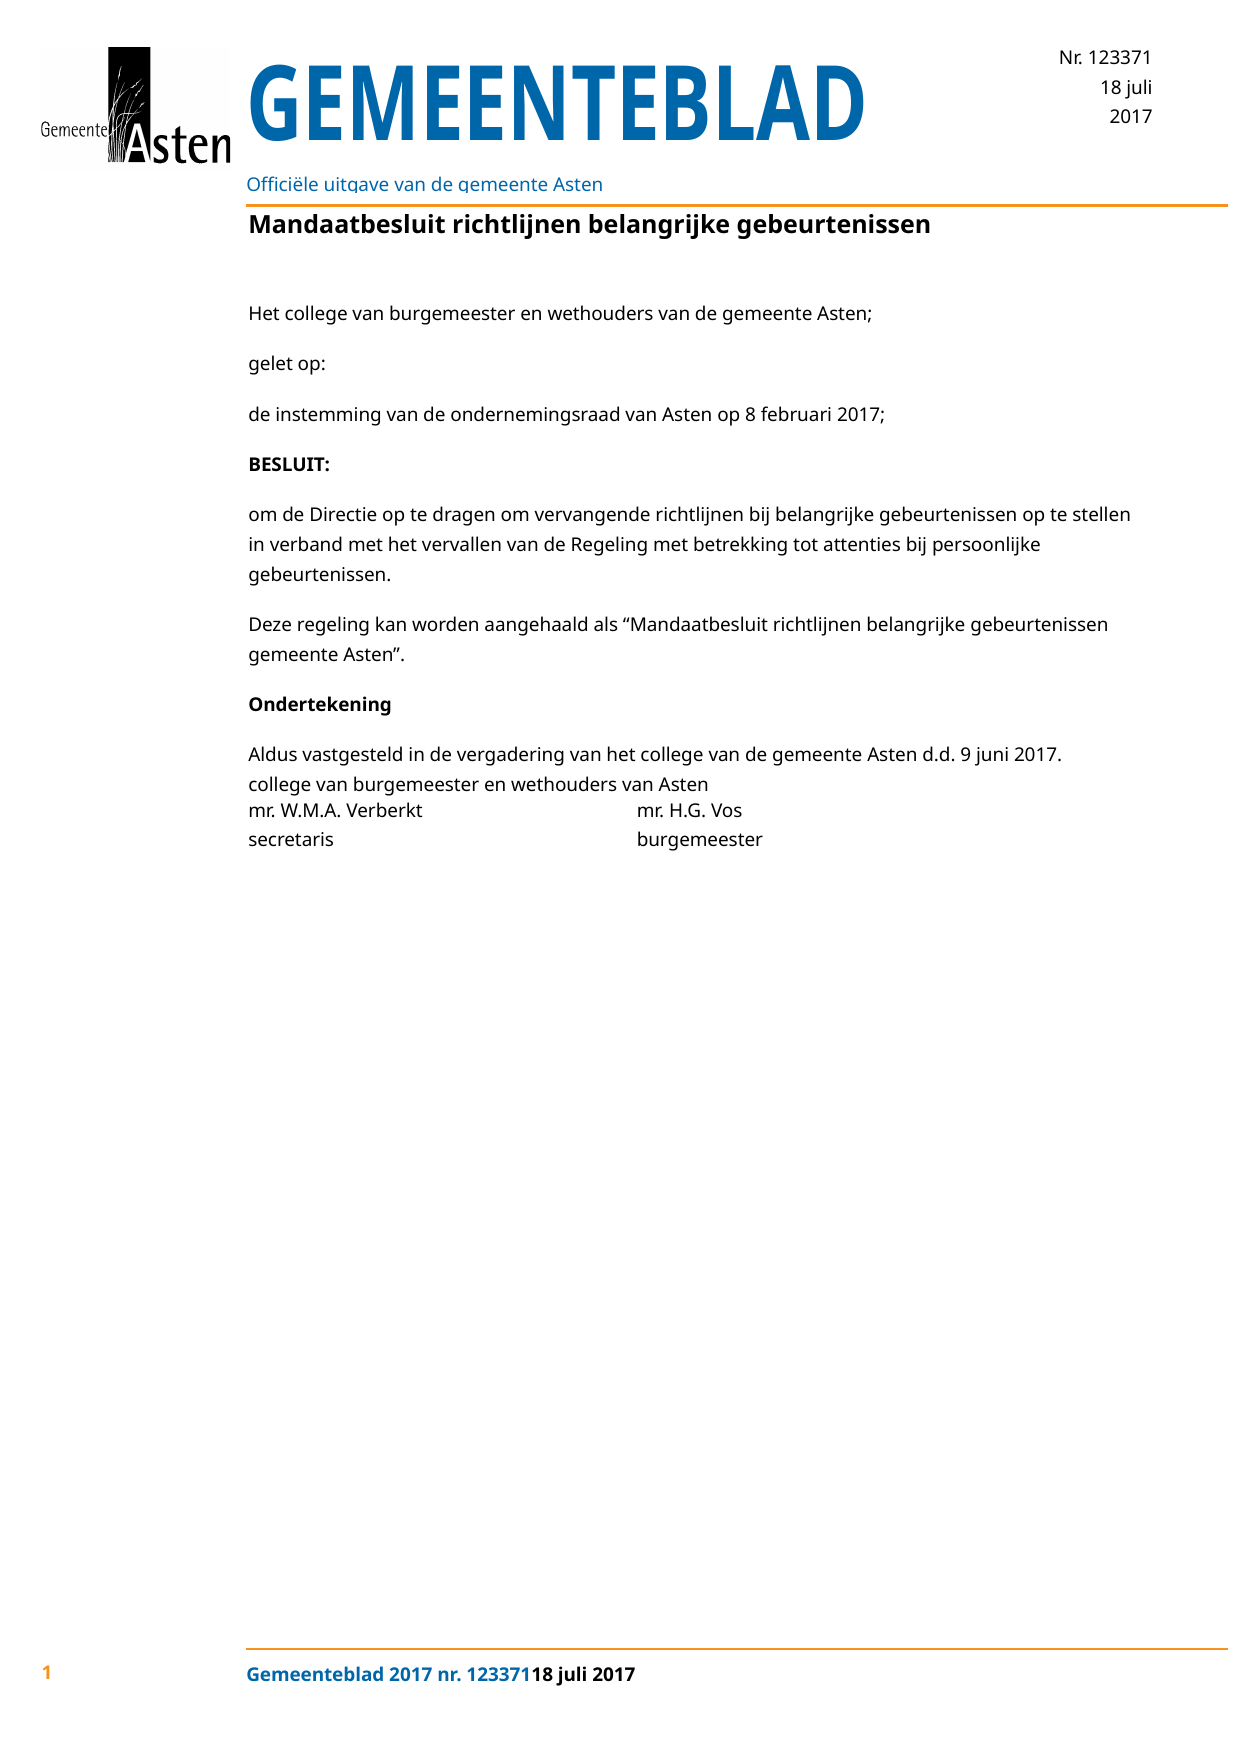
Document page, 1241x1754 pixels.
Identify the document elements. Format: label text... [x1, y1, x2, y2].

table_cell mr. W.M.A. Verberkt secretaris [248, 797, 637, 852]
table_header college van burgemeester en wethouders van Asten [248, 771, 1152, 797]
text Deze regeling kan worden aangehaald als “Mandaatbesluit richtlijnen belangrijke gebeurtenissen gemeente Asten”. [248, 611, 1152, 666]
text de instemming van de ondernemingsraad van Asten op 8 februari 2017; [248, 401, 1152, 426]
table_cell mr. H.G. Vos burgemeester [637, 797, 1152, 852]
text gelet op: [248, 350, 1152, 376]
text Aldus vastgesteld in de vergadering van het college van de gemeente Asten d.d. 9 juni 2017. [248, 742, 1152, 767]
picture [41, 47, 231, 172]
text BESLUIT: [248, 451, 1152, 477]
text Het college van burgemeester en wethouders van de gemeente Asten; [248, 300, 1152, 326]
text om de Directie op te dragen om vervangende richtlijnen bij belangrijke gebeurtenissen op te stellen in verband met het vervallen van de Regeling met betrekking tot attenties bij persoonlijke gebeurtenissen. [248, 502, 1152, 586]
text Mandaatbesluit richtlijnen belangrijke gebeurtenissen [248, 207, 1152, 241]
text Ondertekening [248, 691, 1152, 717]
